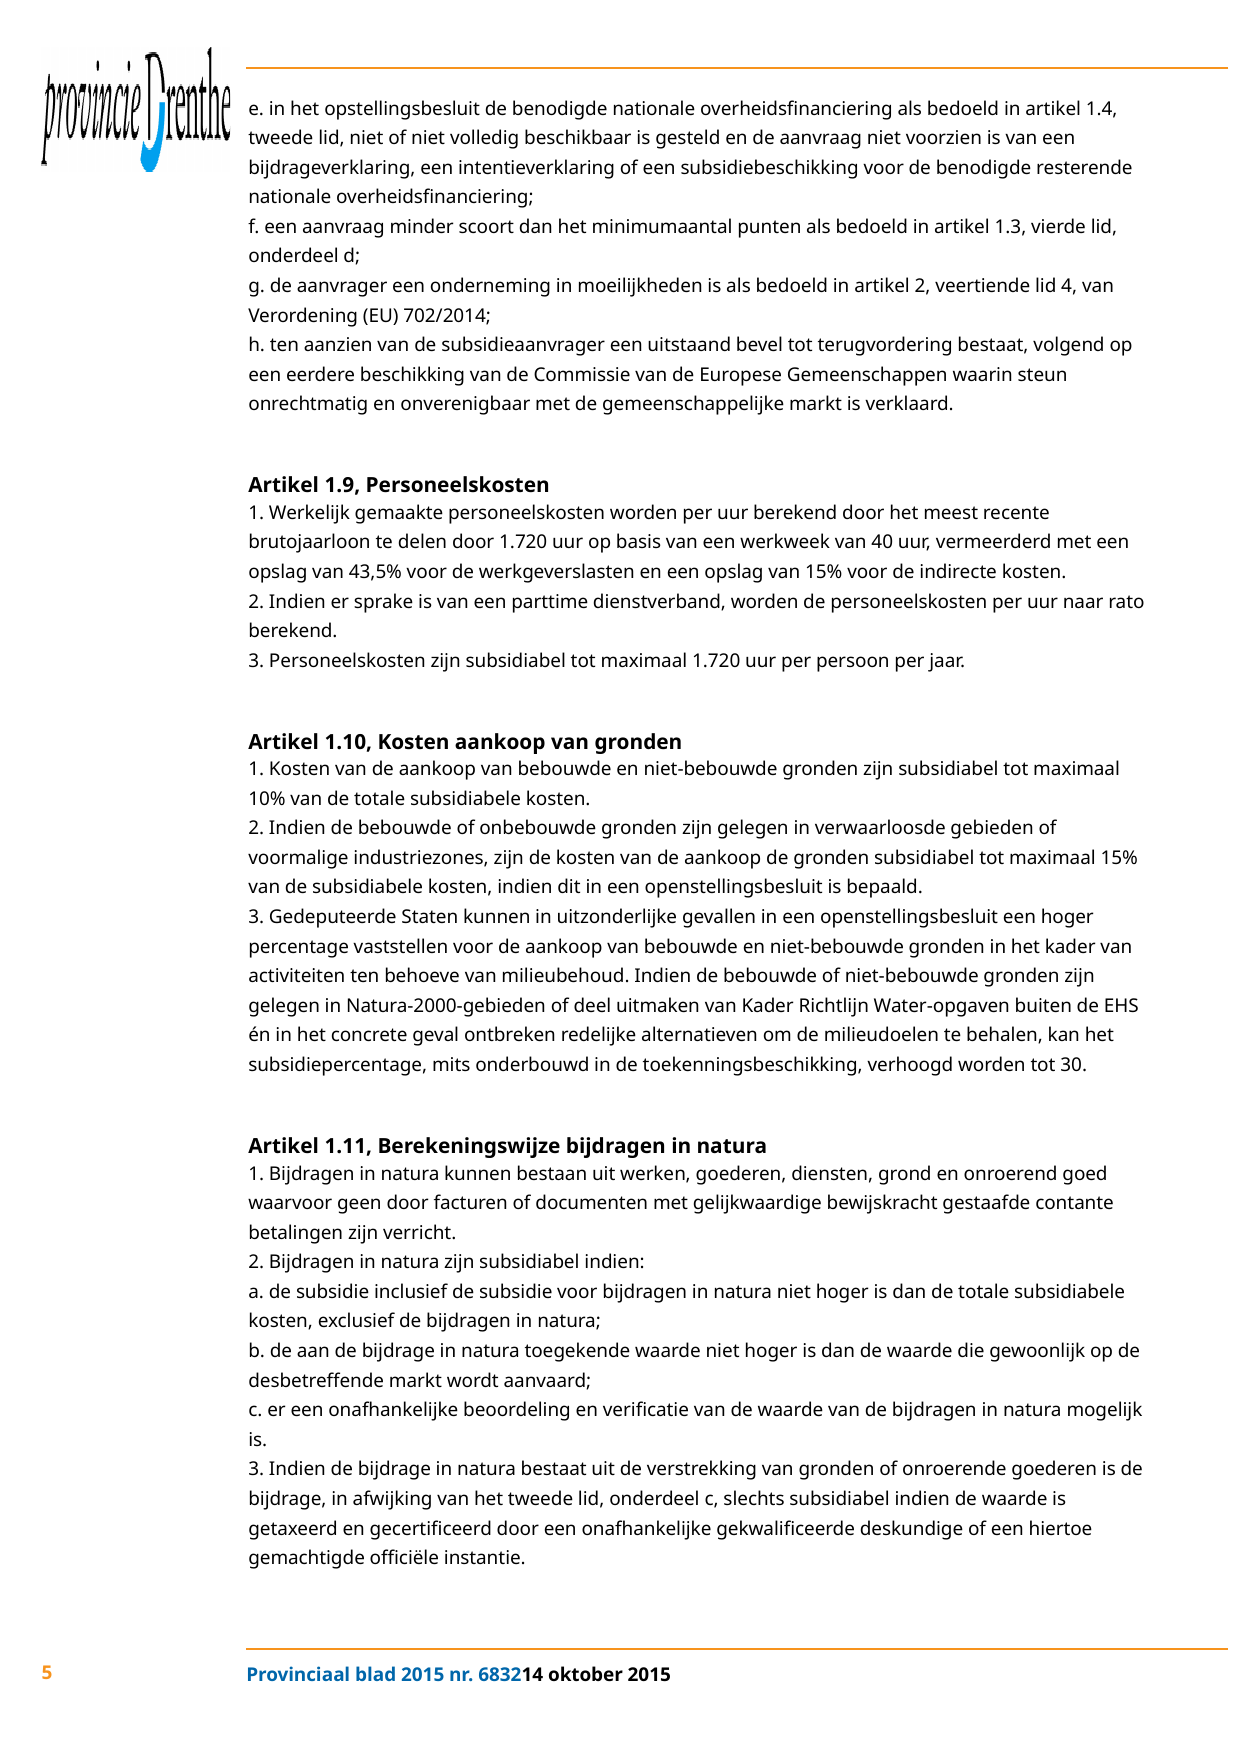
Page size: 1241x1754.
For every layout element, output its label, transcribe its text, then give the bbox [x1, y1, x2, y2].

text f. een aanvraag minder scoort dan het minimumaantal punten als bedoeld in artikel 1.3, vierde lid, onderdeel d; [248, 213, 1152, 268]
text a. de subsidie inclusief de subsidie voor bijdragen in natura niet hoger is dan de totale subsidiabele kosten, exclusief de bijdragen in natura; [248, 1278, 1152, 1333]
text 3. Gedeputeerde Staten kunnen in uitzonderlijke gevallen in een openstellingsbesluit een hoger percentage vaststellen voor de aankoop van bebouwde en niet-bebouwde gronden in het kader van activiteiten ten behoeve van milieubehoud. Indien de bebouwde of niet-bebouwde gronden zijn gelegen in Natura-2000-gebieden of deel uitmaken van Kader Richtlijn Water-opgaven buiten de EHS én in het concrete geval ontbreken redelijke alternatieven om de milieudoelen te behalen, kan het subsidiepercentage, mits onderbouwd in de toekenningsbeschikking, verhoogd worden tot 30. [248, 903, 1152, 1077]
picture [41, 47, 231, 172]
text 3. Personeelskosten zijn subsidiabel tot maximaal 1.720 uur per persoon per jaar. [248, 647, 1152, 673]
text 1. Bijdragen in natura kunnen bestaan uit werken, goederen, diensten, grond en onroerend goed waarvoor geen door facturen of documenten met gelijkwaardige bewijskracht gestaafde contante betalingen zijn verricht. [248, 1160, 1152, 1244]
text 2. Bijdragen in natura zijn subsidiabel indien: [248, 1248, 1152, 1274]
text c. er een onafhankelijke beoordeling en verificatie van de waarde van de bijdragen in natura mogelijk is. [248, 1396, 1152, 1452]
text 1. Werkelijk gemaakte personeelskosten worden per uur berekend door het meest recente brutojaarloon te delen door 1.720 uur op basis van een werkweek van 40 uur, vermeerderd met een opslag van 43,5% voor de werkgeverslasten en een opslag van 15% voor de indirecte kosten. [248, 499, 1152, 584]
text e. in het opstellingsbesluit de benodigde nationale overheidsfinanciering als bedoeld in artikel 1.4, tweede lid, niet of niet volledig beschikbaar is gesteld en de aanvraag niet voorzien is van een bijdrageverklaring, een intentieverklaring of een subsidiebeschikking voor de benodigde resterende nationale overheidsfinanciering; [248, 95, 1152, 209]
text h. ten aanzien van de subsidieaanvrager een uitstaand bevel tot terugvordering bestaat, volgend op een eerdere beschikking van de Commissie van de Europese Gemeenschappen waarin steun onrechtmatig en onverenigbaar met de gemeenschappelijke markt is verklaard. [248, 331, 1152, 416]
text Artikel 1.9, Personeelskosten [248, 471, 1152, 499]
text Artikel 1.10, Kosten aankoop van gronden [248, 727, 1152, 755]
text 1. Kosten van de aankoop van bebouwde en niet-bebouwde gronden zijn subsidiabel tot maximaal 10% van de totale subsidiabele kosten. [248, 755, 1152, 811]
text 3. Indien de bijdrage in natura bestaat uit de verstrekking van gronden of onroerende goederen is de bijdrage, in afwijking van het tweede lid, onderdeel c, slechts subsidiabel indien de waarde is getaxeerd en gecertificeerd door een onafhankelijke gekwalificeerde deskundige of een hiertoe gemachtigde officiële instantie. [248, 1456, 1152, 1570]
text Artikel 1.11, Berekeningswijze bijdragen in natura [248, 1131, 1152, 1160]
text g. de aanvrager een onderneming in moeilijkheden is als bedoeld in artikel 2, veertiende lid 4, van Verordening (EU) 702/2014; [248, 272, 1152, 328]
text b. de aan de bijdrage in natura toegekende waarde niet hoger is dan de waarde die gewoonlijk op de desbetreffende markt wordt aanvaard; [248, 1337, 1152, 1392]
text 2. Indien er sprake is van een parttime dienstverband, worden de personeelskosten per uur naar rato berekend. [248, 588, 1152, 643]
text 2. Indien de bebouwde of onbebouwde gronden zijn gelegen in verwaarloosde gebieden of voormalige industriezones, zijn de kosten van de aankoop de gronden subsidiabel tot maximaal 15% van de subsidiabele kosten, indien dit in een openstellingsbesluit is bepaald. [248, 814, 1152, 899]
